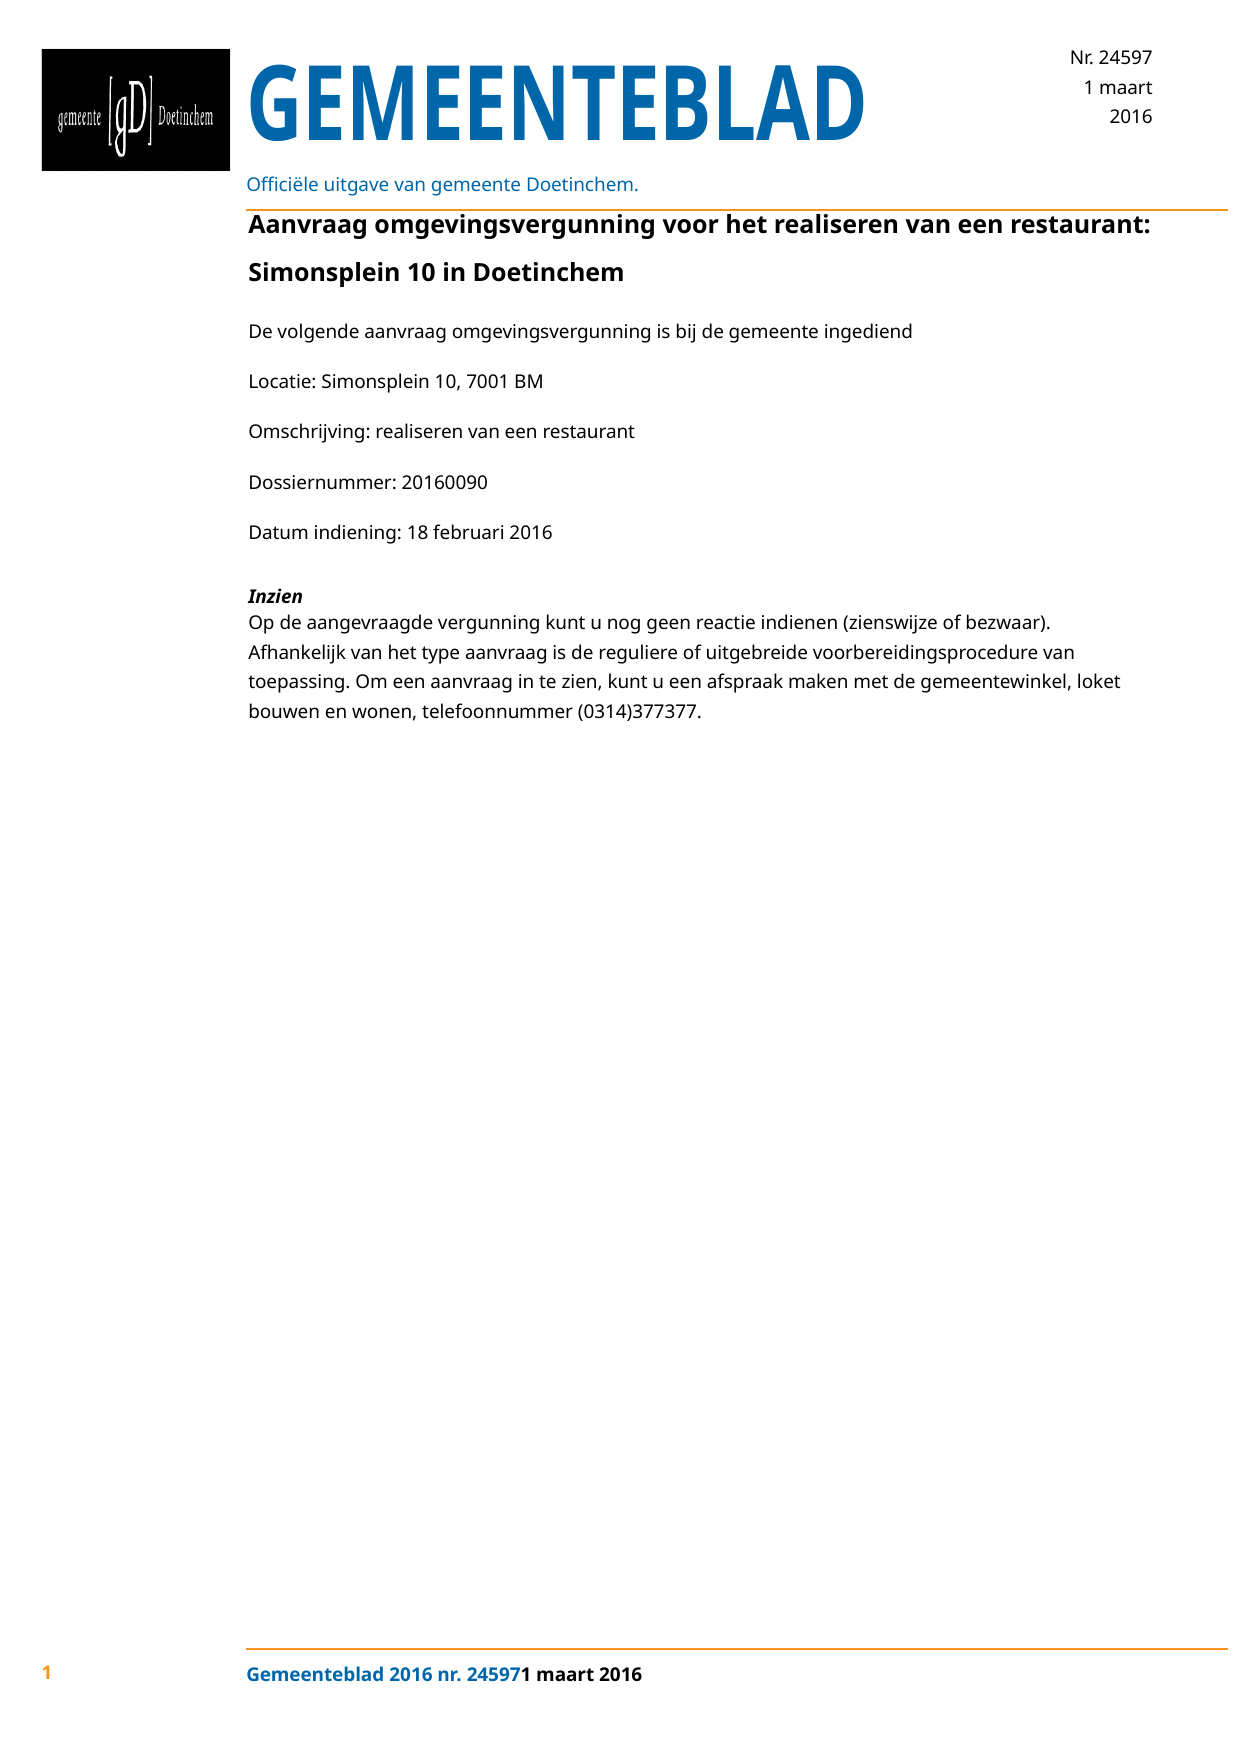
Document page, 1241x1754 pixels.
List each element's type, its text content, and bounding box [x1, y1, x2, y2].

text Aanvraag omgevingsvergunning voor het realiseren van een restaurant: Simonsplein 10 in Doetinchem [248, 211, 1152, 288]
text Datum indiening: 18 februari 2016 [248, 519, 1152, 545]
picture [41, 47, 231, 172]
text Inzien [248, 583, 1152, 609]
text Locatie: Simonsplein 10, 7001 BM [248, 368, 1152, 394]
text Omschrijving: realiseren van een restaurant [248, 419, 1152, 444]
text Op de aangevraagde vergunning kunt u nog geen reactie indienen (zienswijze of bezwaar). Afhankelijk van het type aanvraag is de reguliere of uitgebreide voorbereidingsprocedure van toepassing. Om een aanvraag in te zien, kunt u een afspraak maken met de gemeentewinkel, loket bouwen en wonen, telefoonnummer (0314)377377. [248, 609, 1152, 724]
text De volgende aanvraag omgevingsvergunning is bij de gemeente ingediend [248, 318, 1152, 344]
text Dossiernummer: 20160090 [248, 469, 1152, 495]
